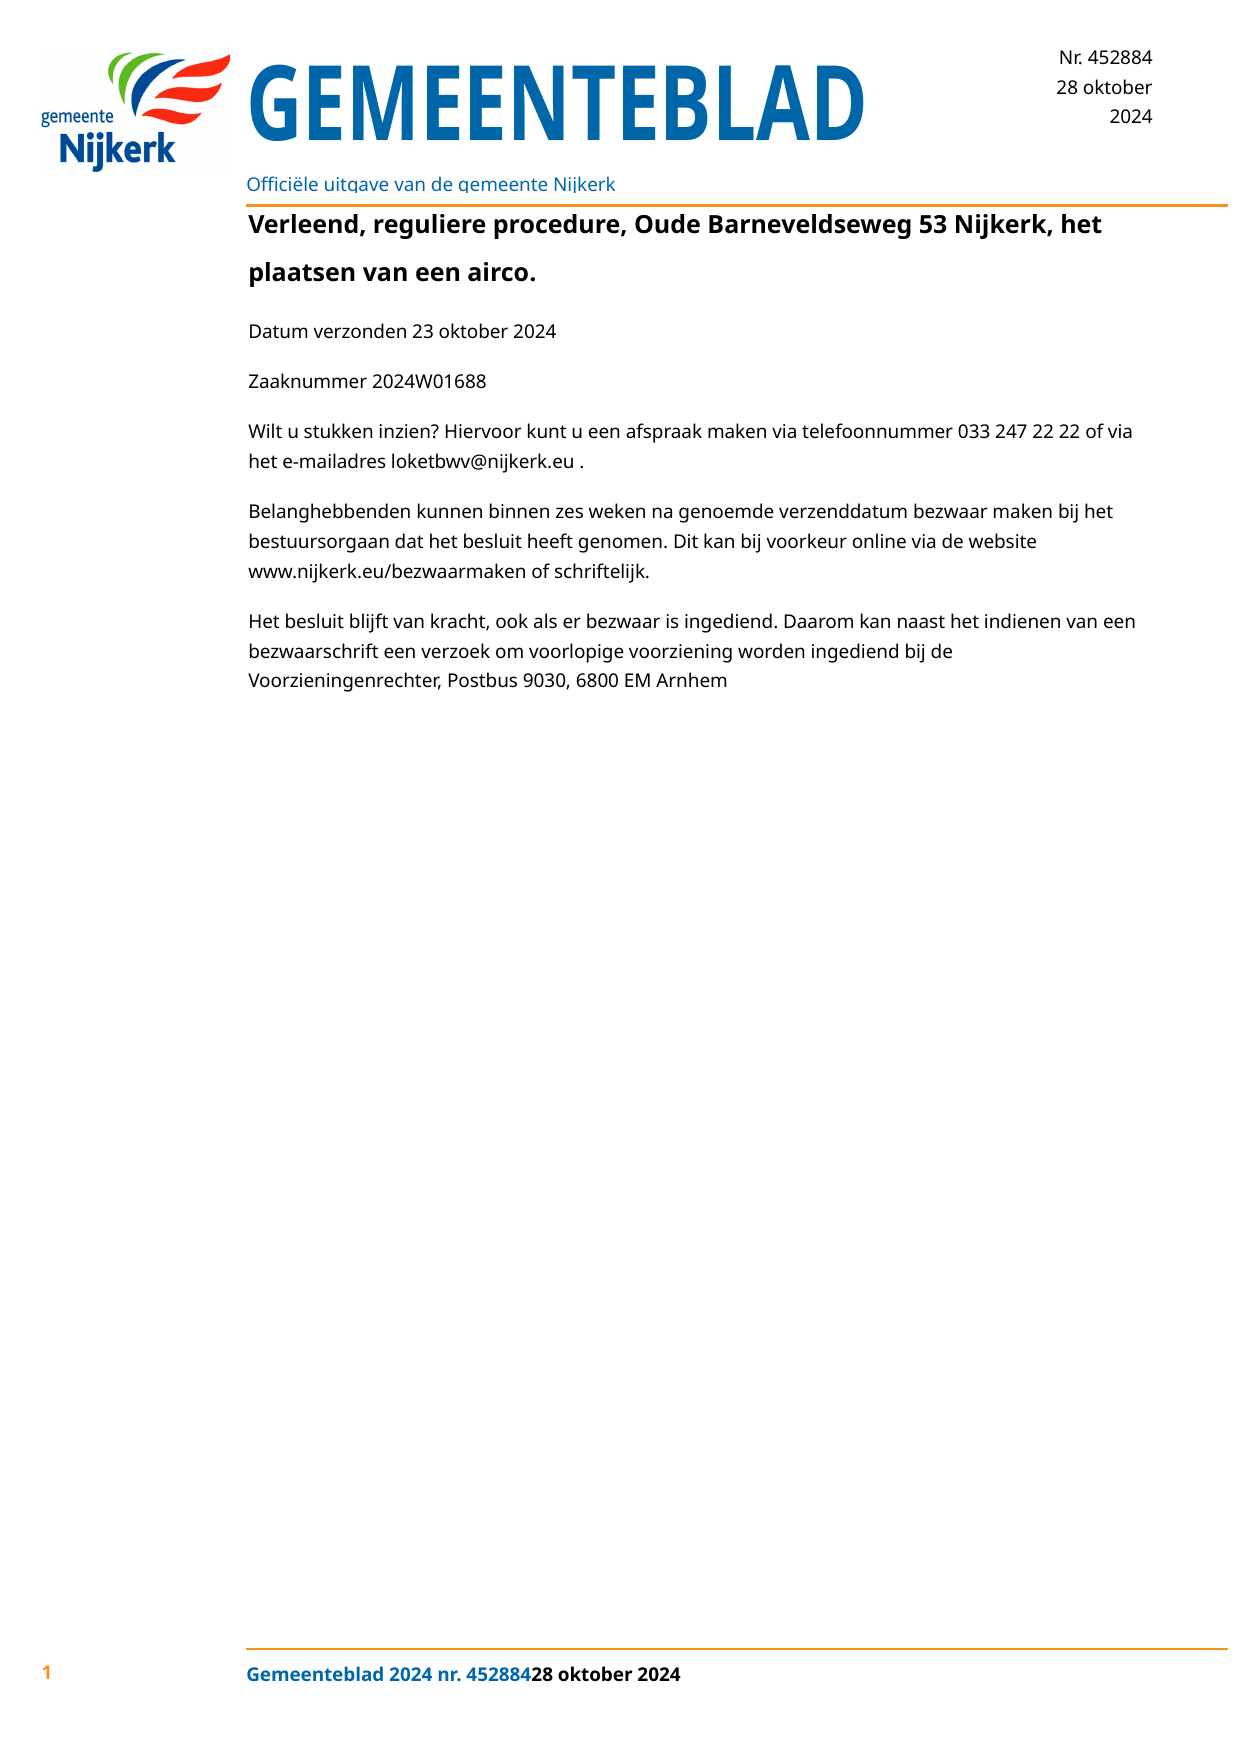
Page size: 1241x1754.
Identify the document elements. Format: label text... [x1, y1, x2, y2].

picture [41, 47, 231, 172]
text Het besluit blijft van kracht, ook als er bezwaar is ingediend. Daarom kan naast het indienen van een bezwaarschrift een verzoek om voorlopige voorziening worden ingediend bij de Voorzieningenrechter, Postbus 9030, 6800 EM Arnhem [248, 608, 1152, 693]
text Zaaknummer 2024W01688 [248, 368, 1152, 394]
text Wilt u stukken inzien? Hiervoor kunt u een afspraak maken via telefoonnummer 033 247 22 22 of via het e-mailadres loketbwv@nijkerk.eu . [248, 419, 1152, 474]
text Verleend, reguliere procedure, Oude Barneveldseweg 53 Nijkerk, het plaatsen van een airco. [248, 207, 1152, 288]
text Belanghebbenden kunnen binnen zes weken na genoemde verzenddatum bezwaar maken bij het bestuursorgaan dat het besluit heeft genomen. Dit kan bij voorkeur online via de website www.nijkerk.eu/bezwaarmaken of schriftelijk. [248, 499, 1152, 584]
text Datum verzonden 23 oktober 2024 [248, 318, 1152, 344]
